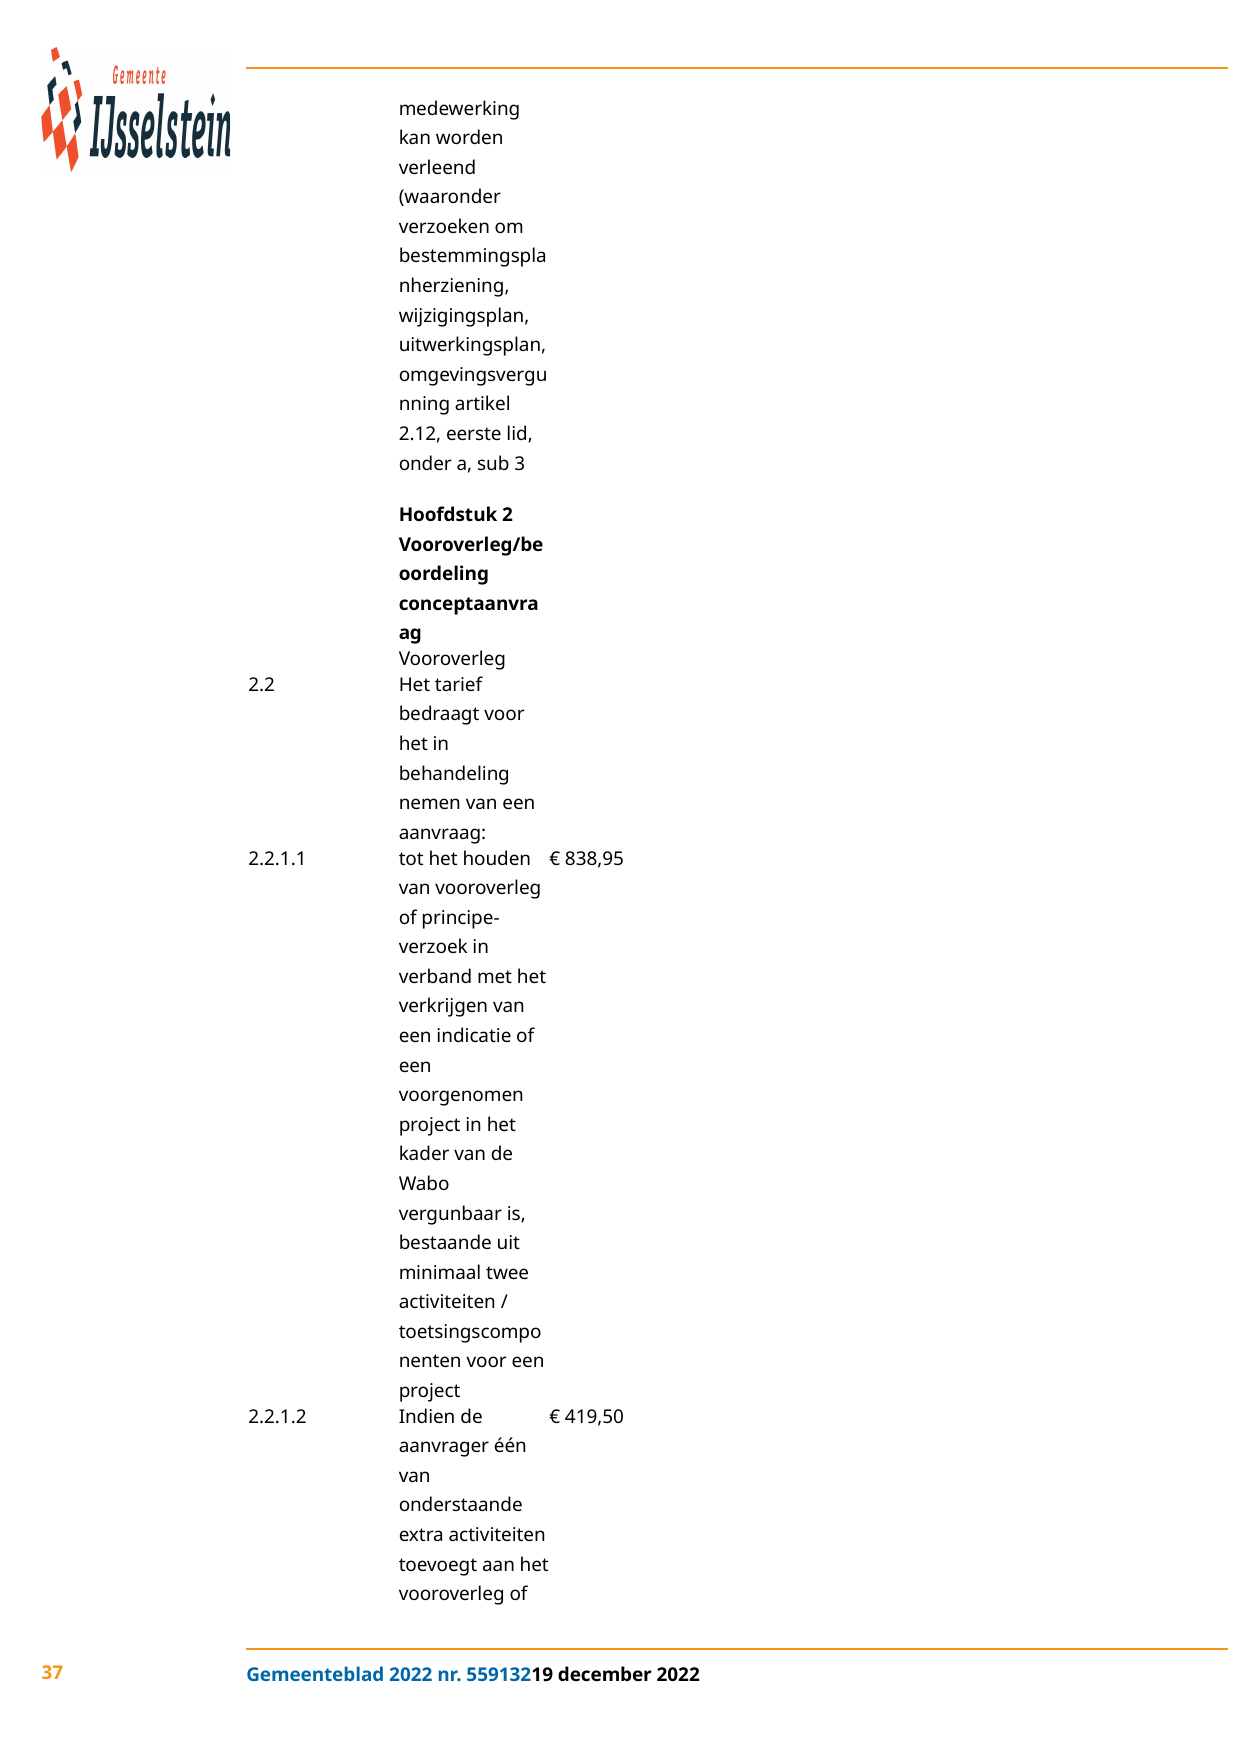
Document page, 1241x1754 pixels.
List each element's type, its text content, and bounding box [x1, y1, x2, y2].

picture [41, 47, 231, 172]
table_cell 2.2.1.1 [248, 845, 398, 1403]
table_cell [248, 95, 398, 476]
table_cell Hoofdstuk 2 Vooroverleg/beoordeling conceptaanvraag [399, 501, 549, 645]
table_cell tot het houden van vooroverleg of principe-verzoek in verband met het verkrijgen van een indicatie of een voorgenomen project in het kader van de Wabo vergunbaar is, bestaande uit minimaal twee activiteiten / toetsingscomponenten voor een project [399, 845, 549, 1403]
table_cell [549, 95, 700, 476]
table_cell 2.2.1.2 [248, 1403, 398, 1606]
table_cell 2.2 [248, 671, 398, 845]
table_cell medewerking kan worden verleend (waaronder verzoeken om bestemmingsplanherziening, wijzigingsplan, uitwerkingsplan, omgevingsvergunning artikel 2.12, eerste lid, onder a, sub 3 [399, 95, 549, 476]
table_cell [399, 476, 549, 501]
table_cell [549, 645, 700, 671]
table_cell [248, 501, 398, 645]
table_cell [248, 476, 398, 501]
table_cell € 419,50 [549, 1403, 700, 1606]
table_cell Het tarief bedraagt voor het in behandeling nemen van een aanvraag: [399, 671, 549, 845]
table_cell [248, 645, 398, 671]
table_cell Vooroverleg [399, 645, 549, 671]
table_cell [549, 501, 700, 645]
table_cell [549, 671, 700, 845]
table_cell € 838,95 [549, 845, 700, 1403]
table_cell [549, 476, 700, 501]
table_cell Indien de aanvrager één van onderstaande extra activiteiten toevoegt aan het vooroverleg of [399, 1403, 549, 1606]
